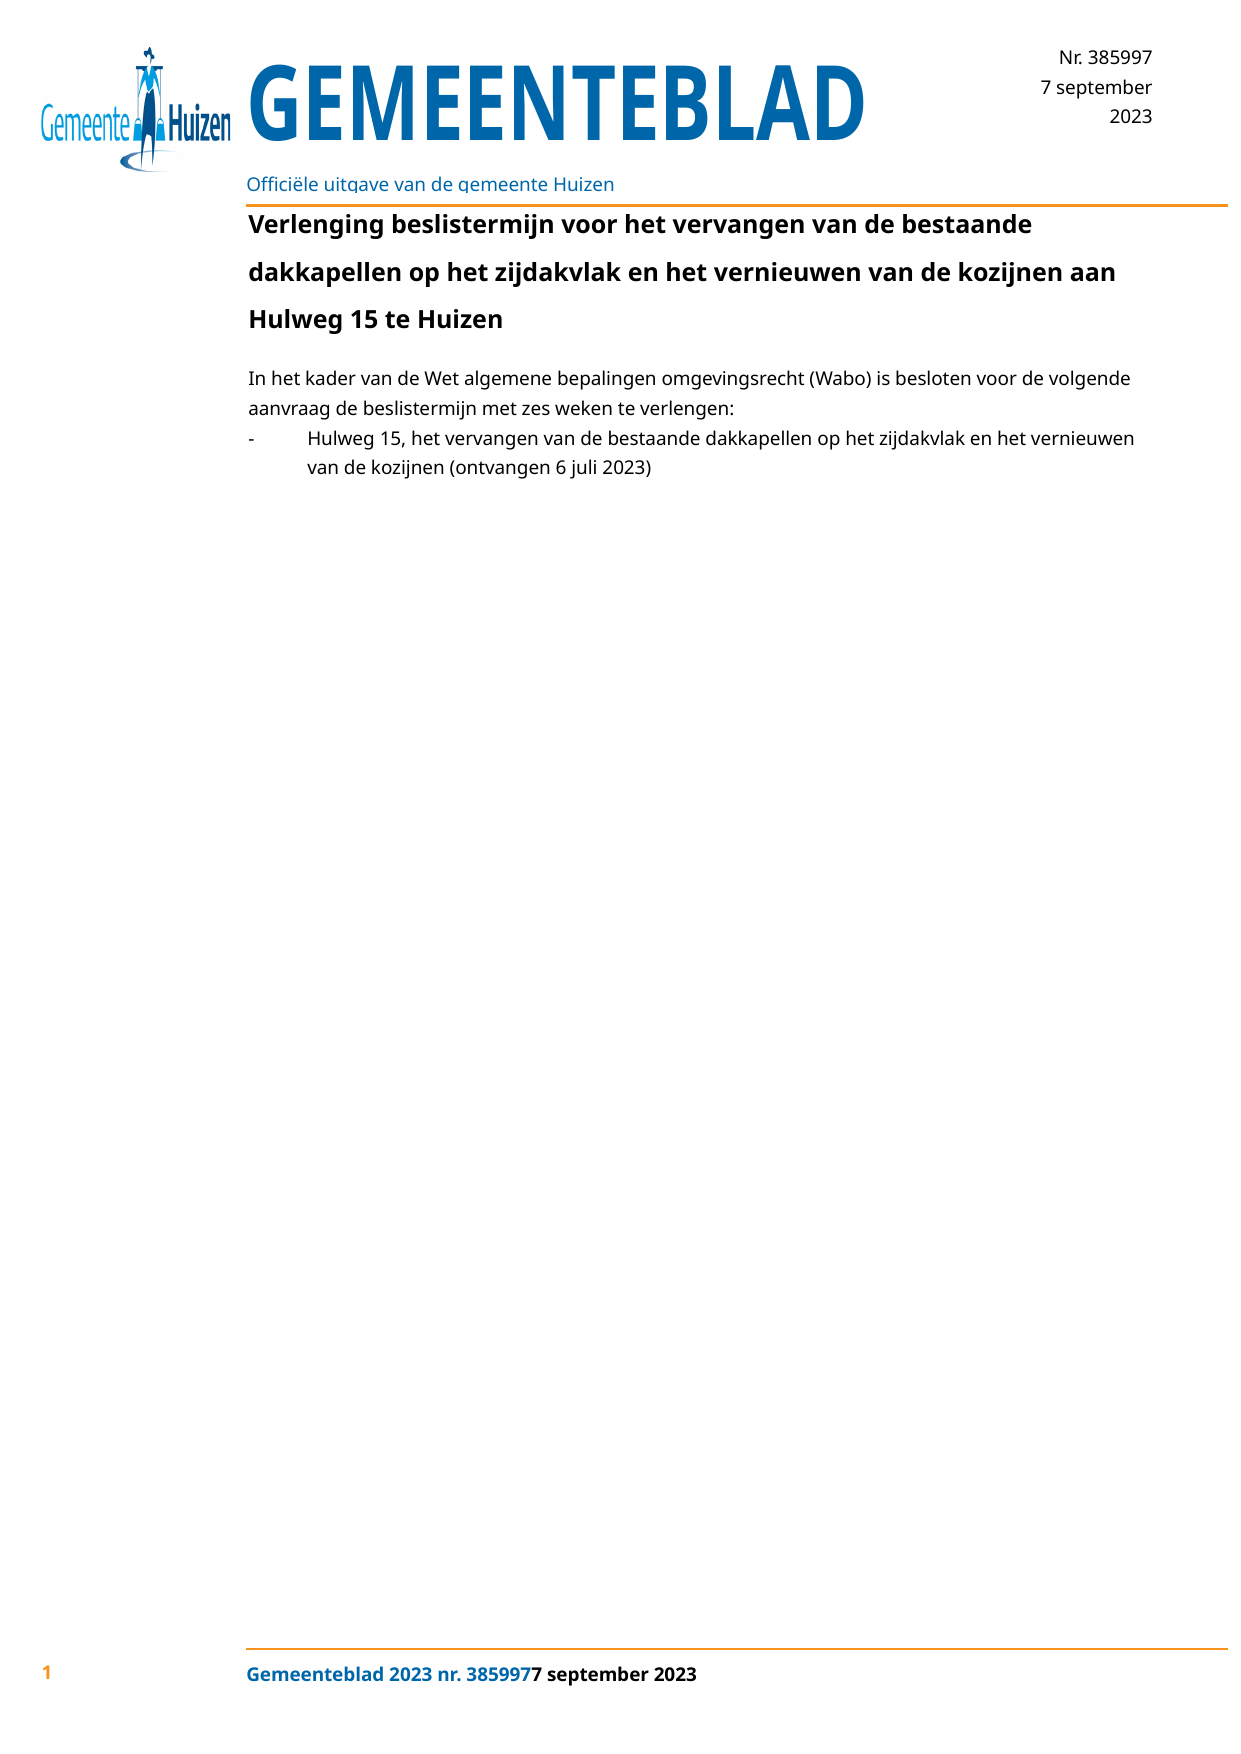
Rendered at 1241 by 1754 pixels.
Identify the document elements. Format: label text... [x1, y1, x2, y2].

text In het kader van de Wet algemene bepalingen omgevingsrecht (Wabo) is besloten voor de volgende aanvraag de beslistermijn met zes weken te verlengen: [248, 366, 1152, 421]
picture [41, 47, 231, 172]
text Verlenging beslistermijn voor het vervangen van de bestaande dakkapellen op het zijdakvlak en het vernieuwen van de kozijnen aan Hulweg 15 te Huizen [248, 207, 1152, 336]
list Hulweg 15, het vervangen van de bestaande dakkapellen op het zijdakvlak en het vernieuwen van de kozijnen (ontvangen 6 juli 2023) [248, 425, 1152, 480]
